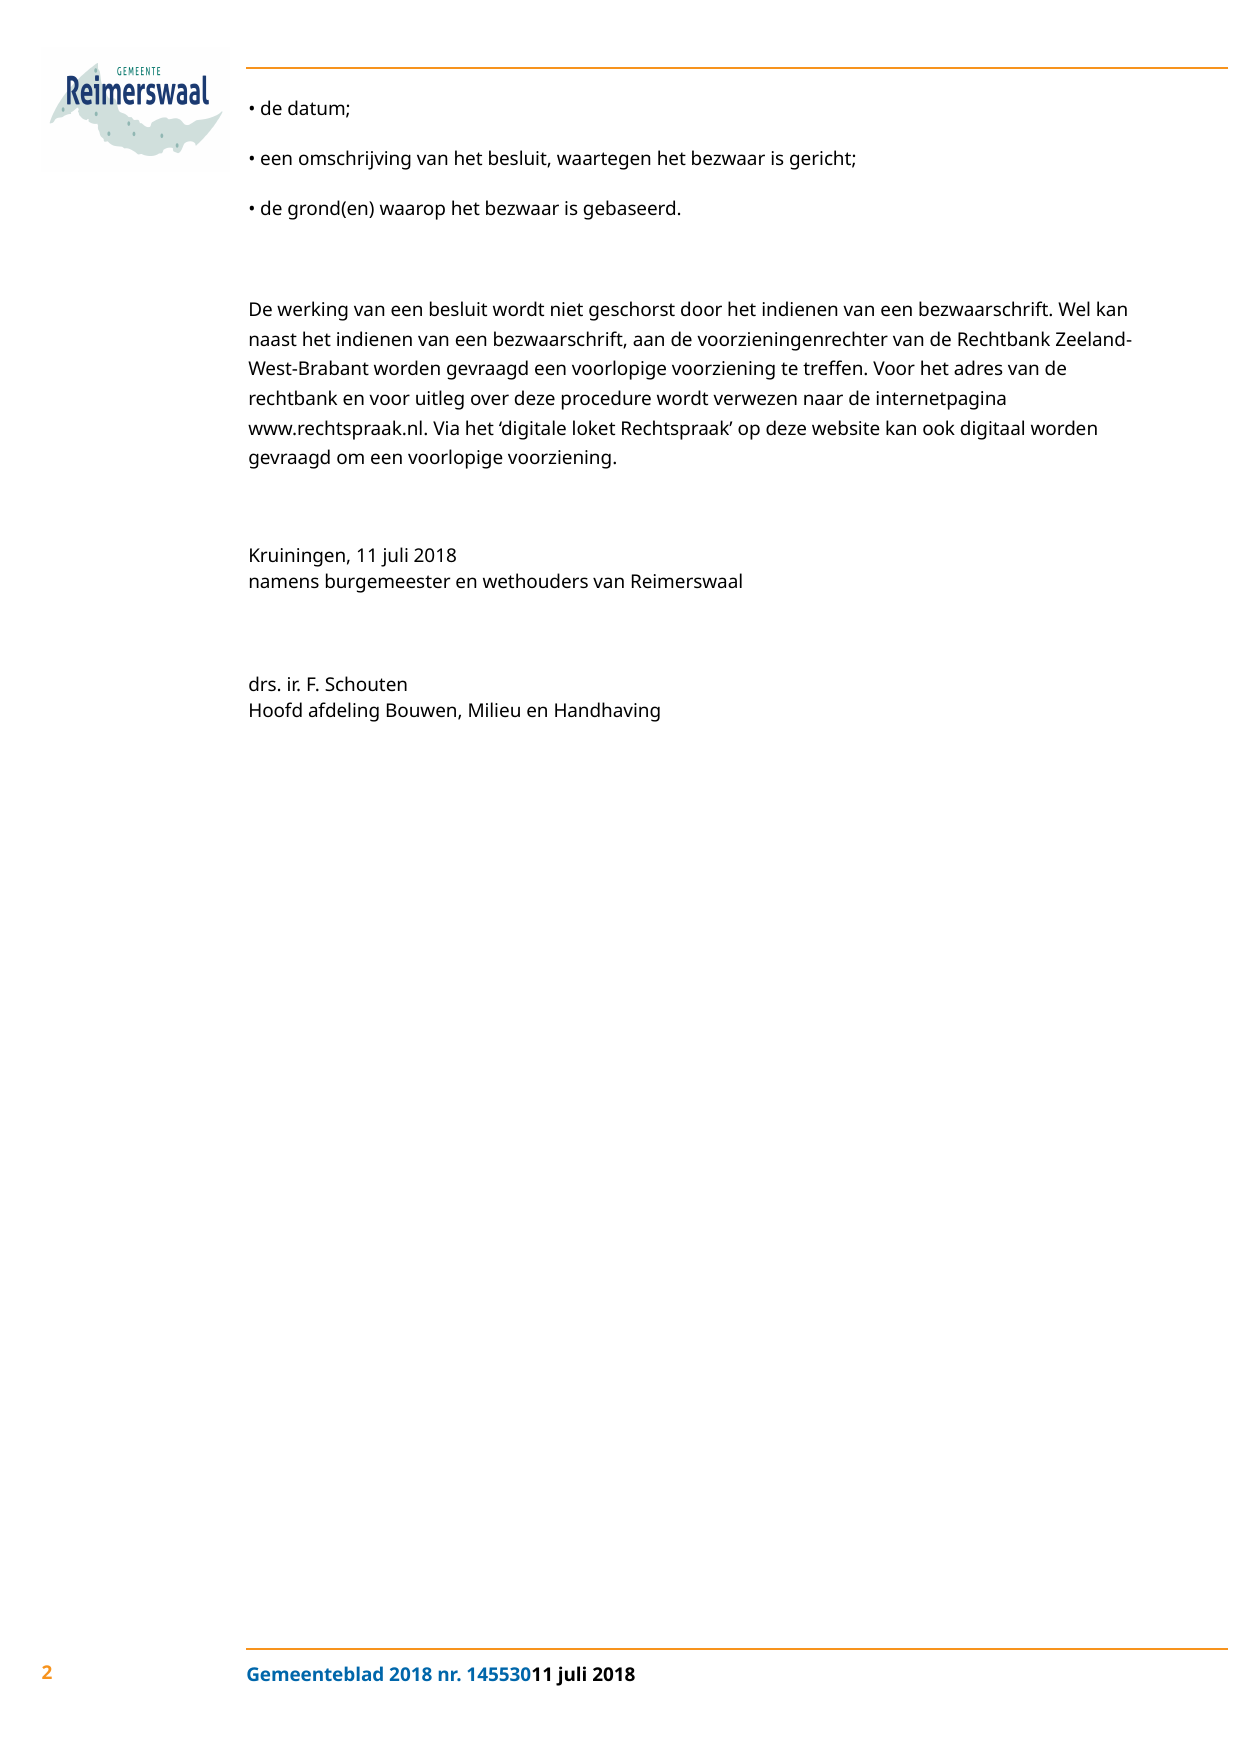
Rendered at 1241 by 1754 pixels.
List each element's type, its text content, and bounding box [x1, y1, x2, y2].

text namens burgemeester en wethouders van Reimerswaal [248, 568, 1152, 594]
text Hoofd afdeling Bouwen, Milieu en Handhaving [248, 697, 1152, 723]
picture [41, 47, 231, 172]
text • een omschrijving van het besluit, waartegen het bezwaar is gericht; [248, 145, 1152, 171]
text • de datum; [248, 95, 1152, 121]
text drs. ir. F. Schouten [248, 671, 1152, 697]
text De werking van een besluit wordt niet geschorst door het indienen van een bezwaarschrift. Wel kan naast het indienen van een bezwaarschrift, aan de voorzieningenrechter van de Rechtbank Zeeland-West-Brabant worden gevraagd een voorlopige voorziening te treffen. Voor het adres van de rechtbank en voor uitleg over deze procedure wordt verwezen naar de internetpagina www.rechtspraak.nl. Via het ‘digitale loket Rechtspraak’ op deze website kan ook digitaal worden gevraagd om een voorlopige voorziening. [248, 296, 1152, 470]
text Kruiningen, 11 juli 2018 [248, 543, 1152, 568]
text • de grond(en) waarop het bezwaar is gebaseerd. [248, 196, 1152, 221]
